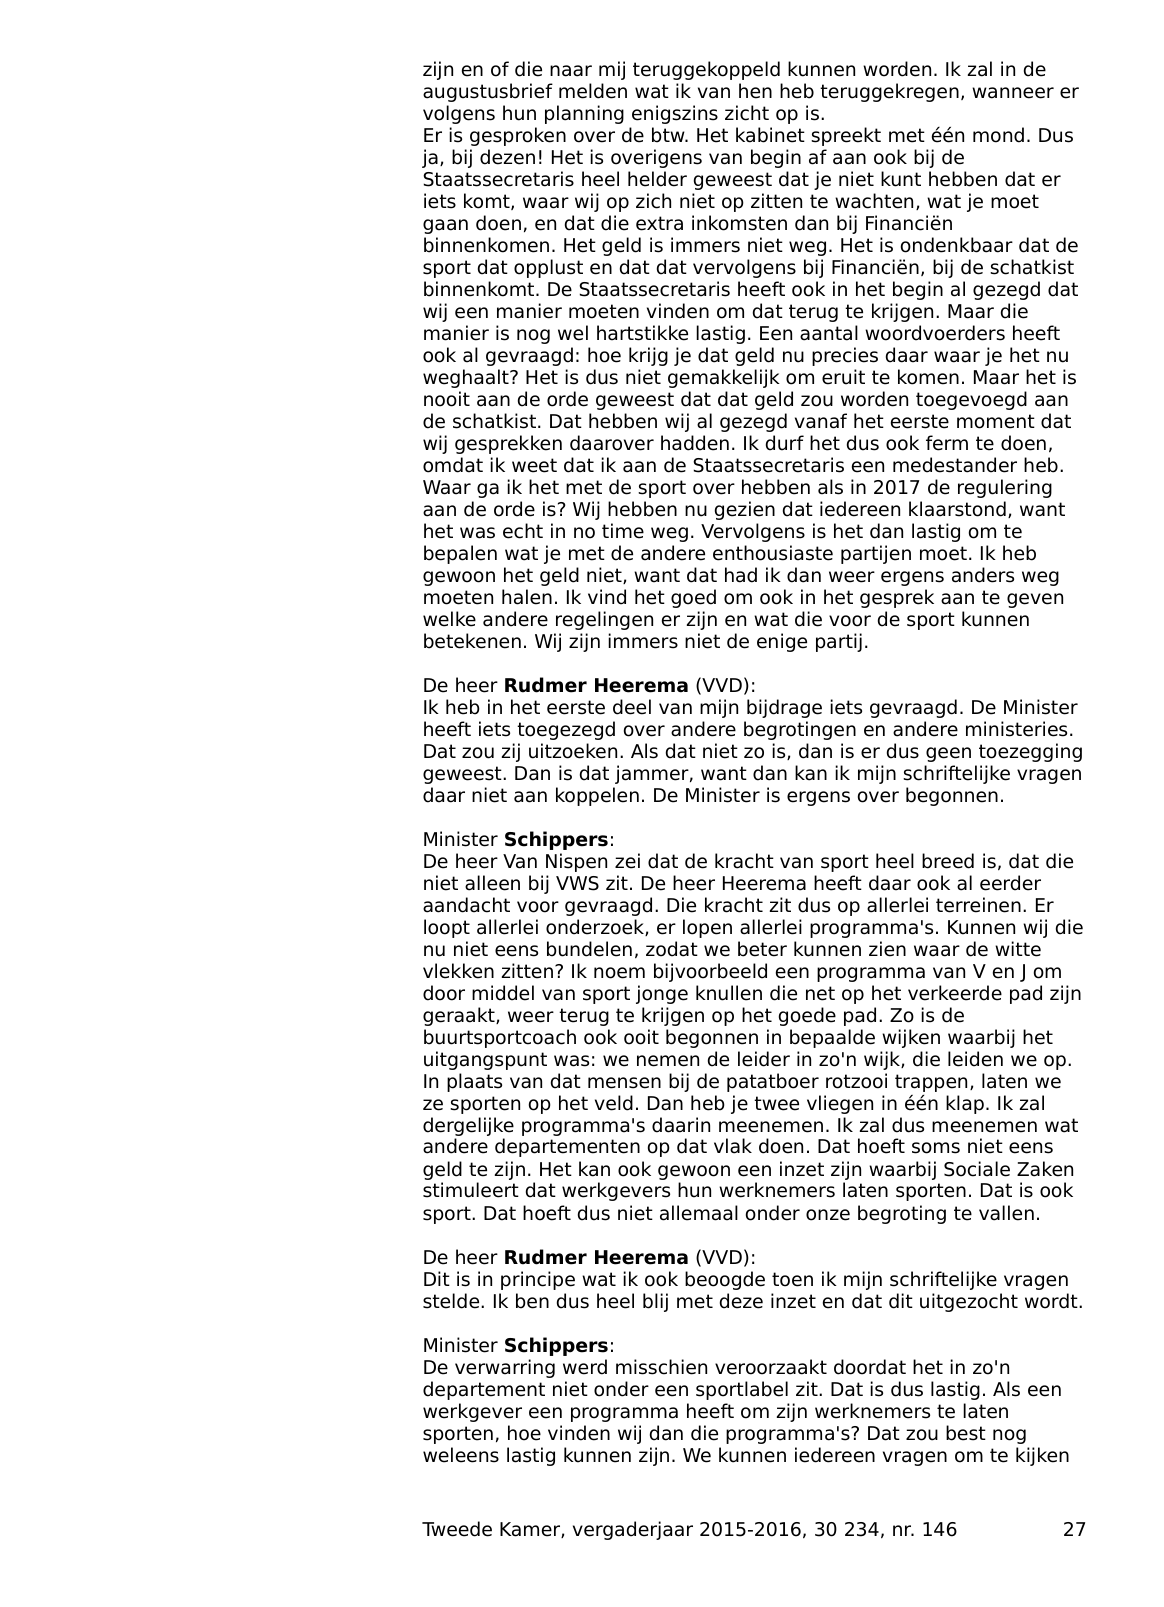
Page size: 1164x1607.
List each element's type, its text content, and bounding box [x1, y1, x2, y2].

text Minister Schippers: [422, 1335, 1087, 1357]
text Ik heb in het eerste deel van mijn bijdrage iets gevraagd. De Minister heeft iets toegezegd over andere begrotingen en andere ministeries. Dat zou zij uitzoeken. Als dat niet zo is, dan is er dus geen toezegging geweest. Dan is dat jammer, want dan kan ik mijn schriftelijke vragen daar niet aan koppelen. De Minister is ergens over begonnen. [422, 697, 1087, 807]
text De heer Rudmer Heerema (VVD): [422, 1247, 1087, 1268]
text De heer Van Nispen zei dat de kracht van sport heel breed is, dat die niet alleen bij VWS zit. De heer Heerema heeft daar ook al eerder aandacht voor gevraagd. Die kracht zit dus op allerlei terreinen. Er loopt allerlei onderzoek, er lopen allerlei programma's. Kunnen wij die nu niet eens bundelen, zodat we beter kunnen zien waar de witte vlekken zitten? Ik noem bijvoorbeeld een programma van V en J om door middel van sport jonge knullen die net op het verkeerde pad zijn geraakt, weer terug te krijgen op het goede pad. Zo is de buurtsportcoach ook ooit begonnen in bepaalde wijken waarbij het uitgangspunt was: we nemen de leider in zo'n wijk, die leiden we op. In plaats van dat mensen bij de patatboer rotzooi trappen, laten we ze sporten op het veld. Dan heb je twee vliegen in één klap. Ik zal dergelijke programma's daarin meenemen. Ik zal dus meenemen wat andere departementen op dat vlak doen. Dat hoeft soms niet eens geld te zijn. Het kan ook gewoon een inzet zijn waarbij Sociale Zaken stimuleert dat werkgevers hun werknemers laten sporten. Dat is ook sport. Dat hoeft dus niet allemaal onder onze begroting te vallen. [422, 851, 1087, 1224]
text De heer Rudmer Heerema (VVD): [422, 675, 1087, 697]
text Waar ga ik het met de sport over hebben als in 2017 de regulering aan de orde is? Wij hebben nu gezien dat iedereen klaarstond, want het was echt in no time weg. Vervolgens is het dan lastig om te bepalen wat je met de andere enthousiaste partijen moet. Ik heb gewoon het geld niet, want dat had ik dan weer ergens anders weg moeten halen. Ik vind het goed om ook in het gesprek aan te geven welke andere regelingen er zijn en wat die voor de sport kunnen betekenen. Wij zijn immers niet de enige partij. [422, 477, 1087, 652]
text Dit is in principe wat ik ook beoogde toen ik mijn schriftelijke vragen stelde. Ik ben dus heel blij met deze inzet en dat dit uitgezocht wordt. [422, 1268, 1087, 1312]
text Minister Schippers: [422, 829, 1087, 851]
text zijn en of die naar mij teruggekoppeld kunnen worden. Ik zal in de augustusbrief melden wat ik van hen heb teruggekregen, wanneer er volgens hun planning enigszins zicht op is. [422, 59, 1087, 125]
text Er is gesproken over de btw. Het kabinet spreekt met één mond. Dus ja, bij dezen! Het is overigens van begin af aan ook bij de Staatssecretaris heel helder geweest dat je niet kunt hebben dat er iets komt, waar wij op zich niet op zitten te wachten, wat je moet gaan doen, en dat die extra inkomsten dan bij Financiën binnenkomen. Het geld is immers niet weg. Het is ondenkbaar dat de sport dat opplust en dat dat vervolgens bij Financiën, bij de schatkist binnenkomt. De Staatssecretaris heeft ook in het begin al gezegd dat wij een manier moeten vinden om dat terug te krijgen. Maar die manier is nog wel hartstikke lastig. Een aantal woordvoerders heeft ook al gevraagd: hoe krijg je dat geld nu precies daar waar je het nu weghaalt? Het is dus niet gemakkelijk om eruit te komen. Maar het is nooit aan de orde geweest dat dat geld zou worden toegevoegd aan de schatkist. Dat hebben wij al gezegd vanaf het eerste moment dat wij gesprekken daarover hadden. Ik durf het dus ook ferm te doen, omdat ik weet dat ik aan de Staatssecretaris een medestander heb. [422, 125, 1087, 477]
text De verwarring werd misschien veroorzaakt doordat het in zo'n departement niet onder een sportlabel zit. Dat is dus lastig. Als een werkgever een programma heeft om zijn werknemers te laten sporten, hoe vinden wij dan die programma's? Dat zou best nog weleens lastig kunnen zijn. We kunnen iedereen vragen om te kijken [422, 1357, 1087, 1467]
